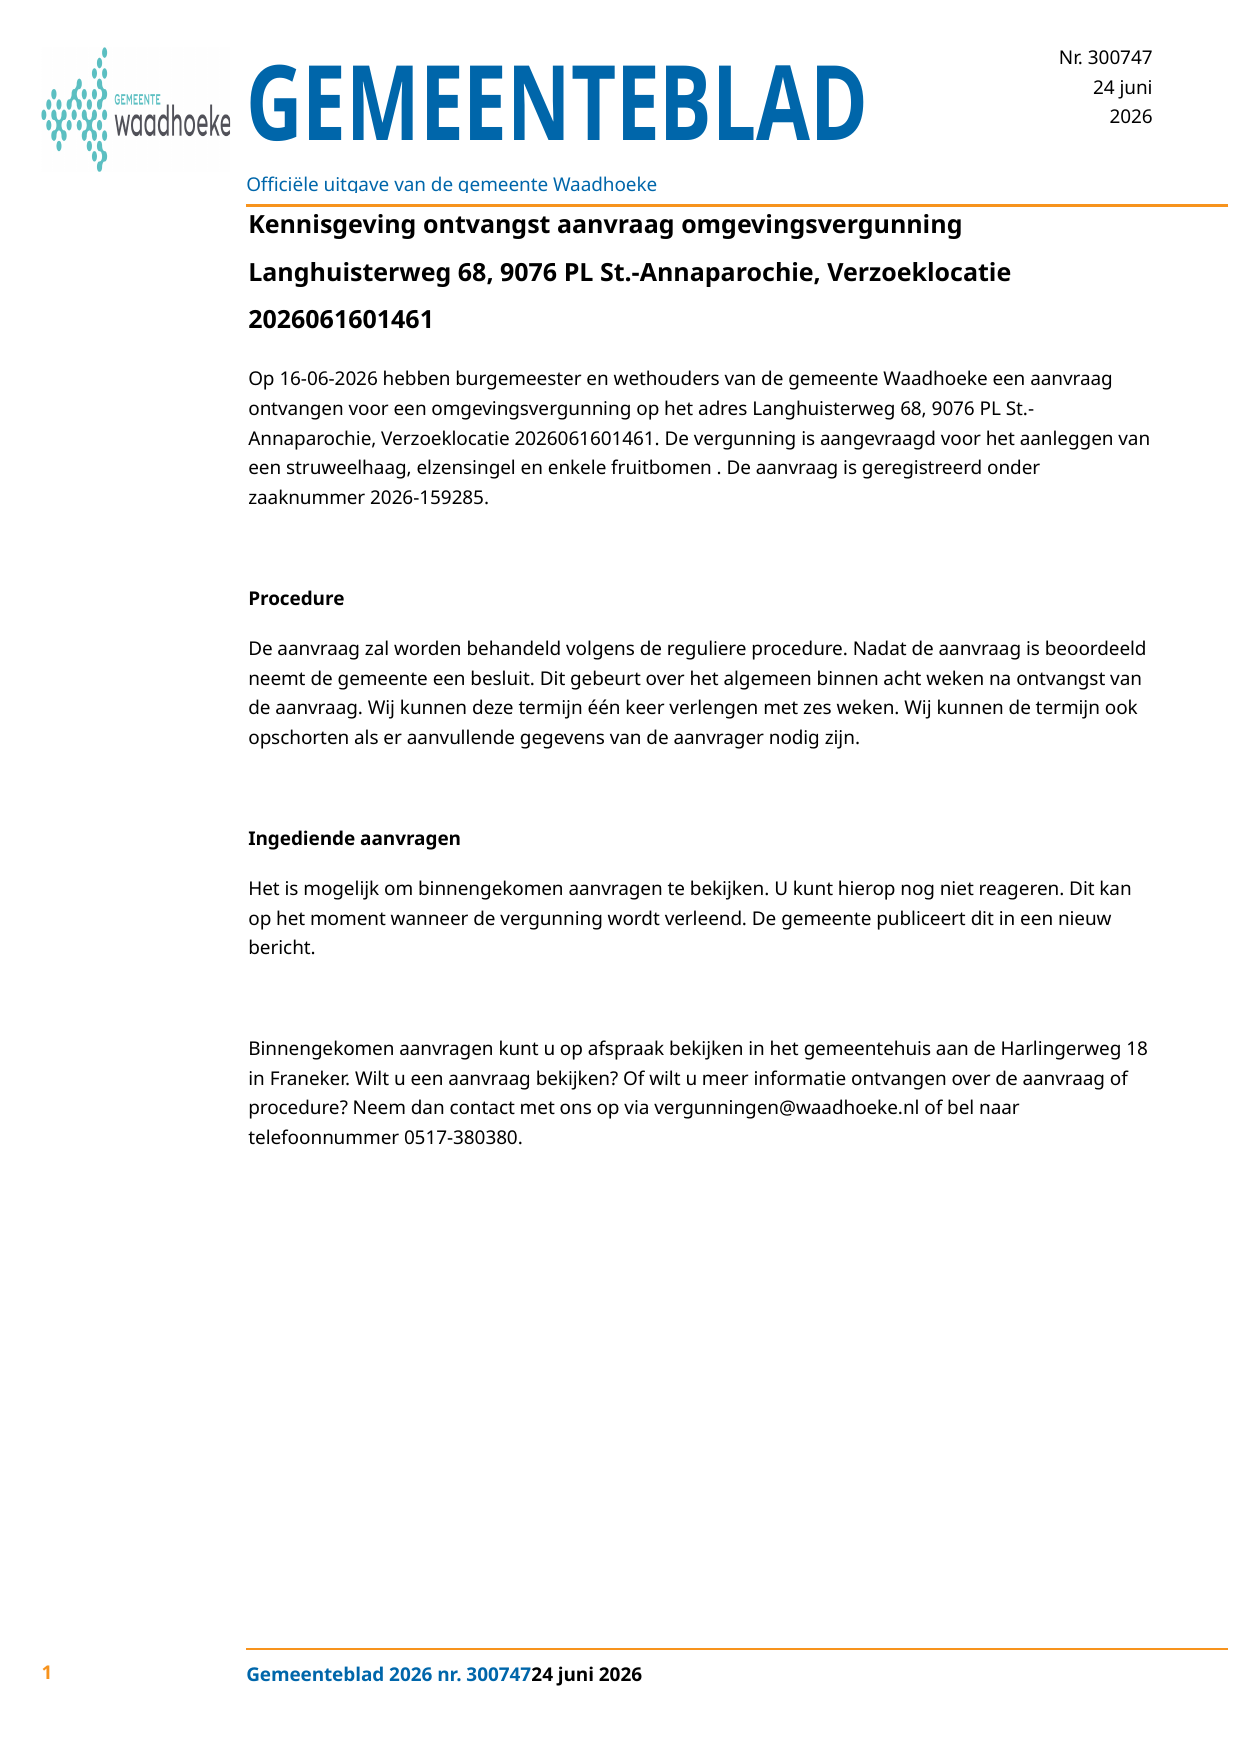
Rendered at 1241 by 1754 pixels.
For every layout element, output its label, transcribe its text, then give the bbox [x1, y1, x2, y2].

text Binnengekomen aanvragen kunt u op afspraak bekijken in het gemeentehuis aan de Harlingerweg 18 in Franeker. Wilt u een aanvraag bekijken? Of wilt u meer informatie ontvangen over de aanvraag of procedure? Neem dan contact met ons op via vergunningen@waadhoeke.nl of bel naar telefoonnummer 0517-380380. [248, 1035, 1152, 1149]
text De aanvraag zal worden behandeld volgens de reguliere procedure. Nadat de aanvraag is beoordeeld neemt de gemeente een besluit. Dit gebeurt over het algemeen binnen acht weken na ontvangst van de aanvraag. Wij kunnen deze termijn één keer verlengen met zes weken. Wij kunnen de termijn ook opschorten als er aanvullende gegevens van de aanvrager nodig zijn. [248, 635, 1152, 749]
text Ingediende aanvragen [248, 825, 1152, 850]
text Het is mogelijk om binnengekomen aanvragen te bekijken. U kunt hierop nog niet reageren. Dit kan op het moment wanneer de vergunning wordt verleend. De gemeente publiceert dit in een nieuw bericht. [248, 875, 1152, 960]
text Kennisgeving ontvangst aanvraag omgevingsvergunning Langhuisterweg 68, 9076 PL St.-Annaparochie, Verzoeklocatie 2026061601461 [248, 207, 1152, 336]
text Op 16-06-2026 hebben burgemeester en wethouders van de gemeente Waadhoeke een aanvraag ontvangen voor een omgevingsvergunning op het adres Langhuisterweg 68, 9076 PL St.-Annaparochie, Verzoeklocatie 2026061601461. De vergunning is aangevraagd voor het aanleggen van een struweelhaag, elzensingel en enkele fruitbomen . De aanvraag is geregistreerd onder zaaknummer 2026-159285. [248, 366, 1152, 509]
picture [41, 47, 231, 172]
text Procedure [248, 585, 1152, 610]
